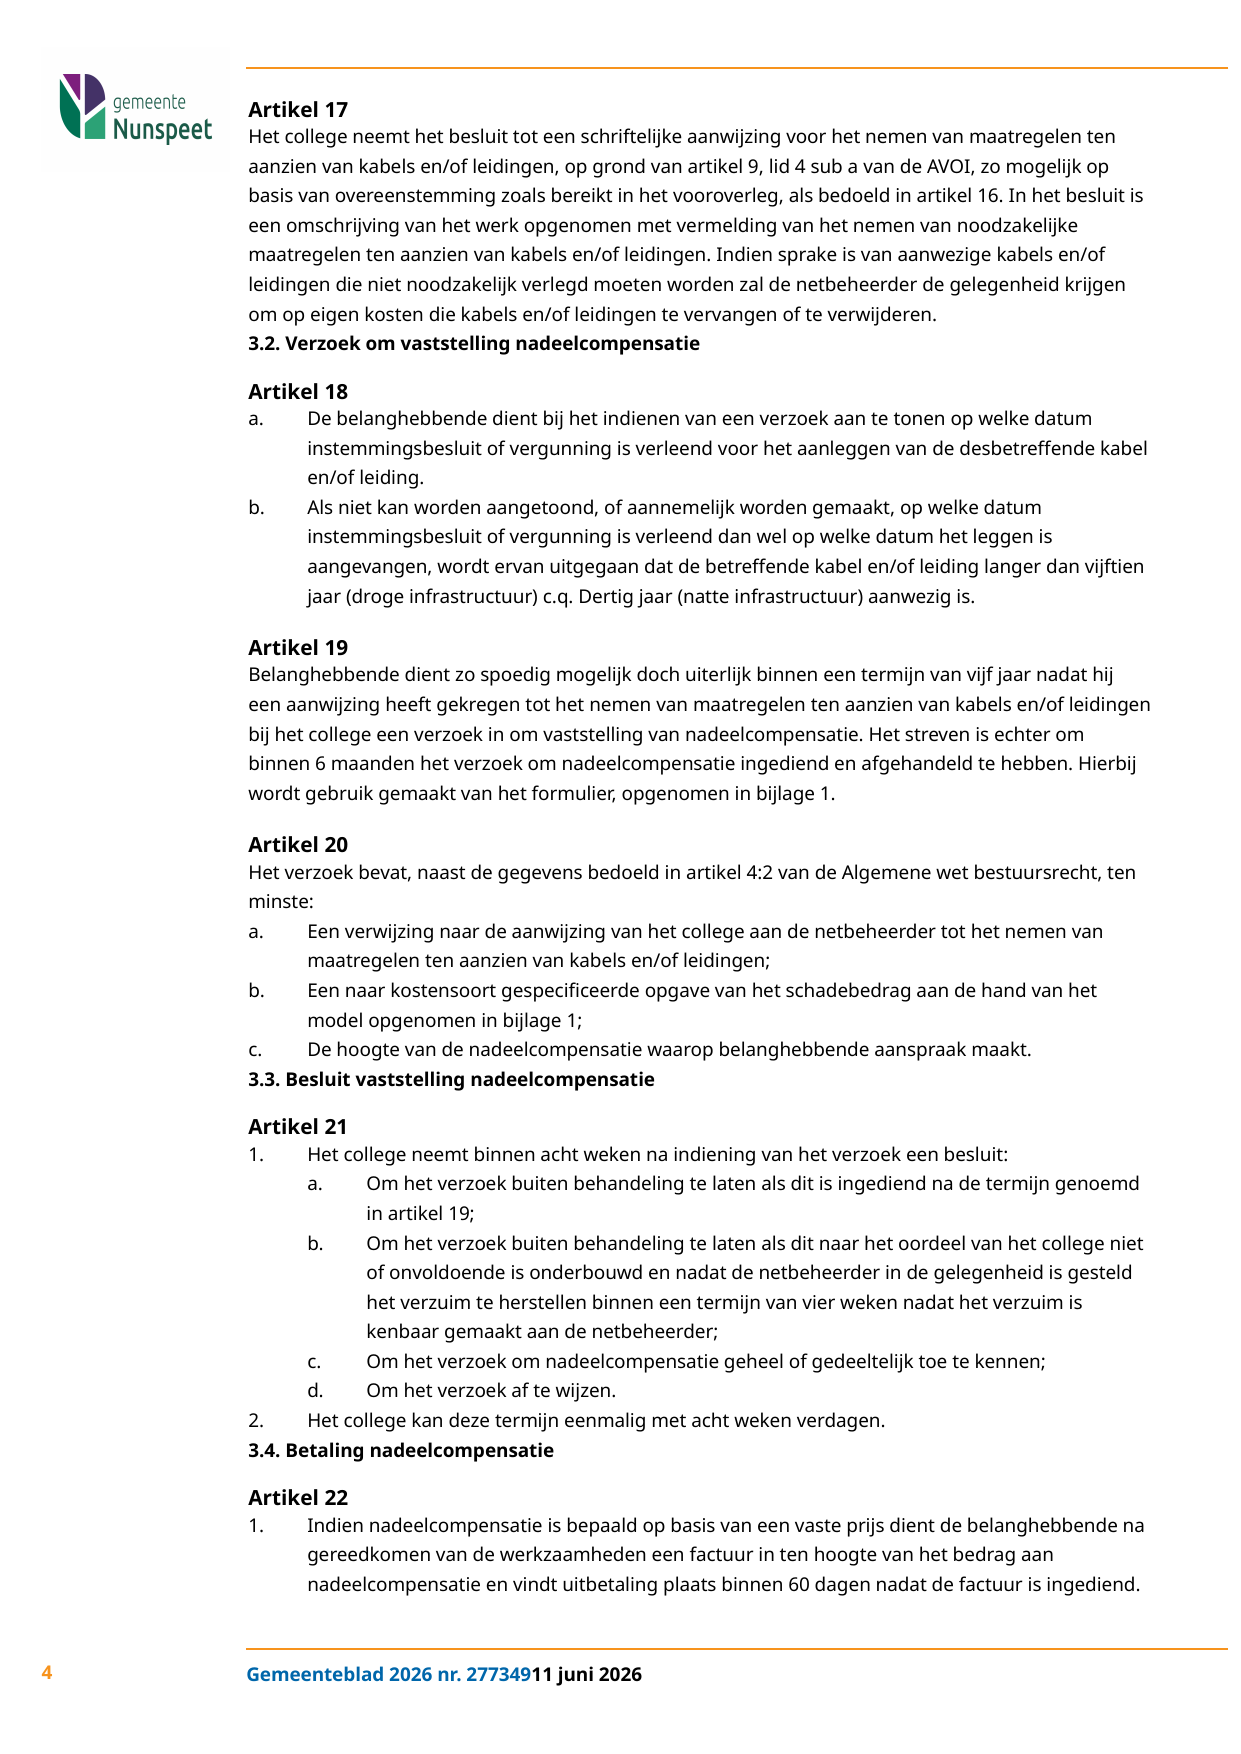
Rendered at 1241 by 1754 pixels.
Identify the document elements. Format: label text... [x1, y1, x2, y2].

text Het college neemt het besluit tot een schriftelijke aanwijzing voor het nemen van maatregelen ten aanzien van kabels en/of leidingen, op grond van artikel 9, lid 4 sub a van de AVOI, zo mogelijk op basis van overeenstemming zoals bereikt in het vooroverleg, als bedoeld in artikel 16. In het besluit is een omschrijving van het werk opgenomen met vermelding van het nemen van noodzakelijke maatregelen ten aanzien van kabels en/of leidingen. Indien sprake is van aanwezige kabels en/of leidingen die niet noodzakelijk verlegd moeten worden zal de netbeheerder de gelegenheid krijgen om op eigen kosten die kabels en/of leidingen te vervangen of te verwijderen. [248, 123, 1152, 326]
text Artikel 22 [248, 1483, 1152, 1512]
list Een naar kostensoort gespecificeerde opgave van het schadebedrag aan de hand van het model opgenomen in bijlage 1; [248, 977, 1152, 1032]
text Artikel 18 [248, 377, 1152, 405]
list Een verwijzing naar de aanwijzing van het college aan de netbeheerder tot het nemen van maatregelen ten aanzien van kabels en/of leidingen; [248, 918, 1152, 973]
text Artikel 21 [248, 1112, 1152, 1141]
text Het verzoek bevat, naast de gegevens bedoeld in artikel 4:2 van de Algemene wet bestuursrecht, ten minste: [248, 859, 1152, 914]
list Om het verzoek af te wijzen. [307, 1378, 1152, 1403]
picture [41, 47, 231, 172]
list Het college neemt binnen acht weken na indiening van het verzoek een besluit: [248, 1141, 1152, 1167]
list Om het verzoek buiten behandeling te laten als dit naar het oordeel van het college niet of onvoldoende is onderbouwd en nadat de netbeheerder in de gelegenheid is gesteld het verzuim te herstellen binnen een termijn van vier weken nadat het verzuim is kenbaar gemaakt aan de netbeheerder; [307, 1230, 1152, 1344]
list Indien nadeelcompensatie is bepaald op basis van een vaste prijs dient de belanghebbende na gereedkomen van de werkzaamheden een factuur in ten hoogte van het bedrag aan nadeelcompensatie en vindt uitbetaling plaats binnen 60 dagen nadat de factuur is ingediend. [248, 1512, 1152, 1597]
text 3.4. Betaling nadeelcompensatie [248, 1437, 1152, 1462]
text 3.2. Verzoek om vaststelling nadeelcompensatie [248, 330, 1152, 356]
text Belanghebbende dient zo spoedig mogelijk doch uiterlijk binnen een termijn van vijf jaar nadat hij een aanwijzing heeft gekregen tot het nemen van maatregelen ten aanzien van kabels en/of leidingen bij het college een verzoek in om vaststelling van nadeelcompensatie. Het streven is echter om binnen 6 maanden het verzoek om nadeelcompensatie ingediend en afgehandeld te hebben. Hierbij wordt gebruik gemaakt van het formulier, opgenomen in bijlage 1. [248, 662, 1152, 806]
text Artikel 17 [248, 95, 1152, 123]
list Om het verzoek buiten behandeling te laten als dit is ingediend na de termijn genoemd in artikel 19; [307, 1171, 1152, 1226]
list De hoogte van de nadeelcompensatie waarop belanghebbende aanspraak maakt. [248, 1036, 1152, 1062]
text Artikel 20 [248, 830, 1152, 859]
list De belanghebbende dient bij het indienen van een verzoek aan te tonen op welke datum instemmingsbesluit of vergunning is verleend voor het aanleggen van de desbetreffende kabel en/of leiding. [248, 405, 1152, 490]
text Artikel 19 [248, 633, 1152, 662]
list Om het verzoek om nadeelcompensatie geheel of gedeeltelijk toe te kennen; [307, 1348, 1152, 1374]
list Het college kan deze termijn eenmalig met acht weken verdagen. [248, 1407, 1152, 1433]
list Als niet kan worden aangetoond, of aannemelijk worden gemaakt, op welke datum instemmingsbesluit of vergunning is verleend dan wel op welke datum het leggen is aangevangen, wordt ervan uitgegaan dat de betreffende kabel en/of leiding langer dan vijftien jaar (droge infrastructuur) c.q. Dertig jaar (natte infrastructuur) aanwezig is. [248, 494, 1152, 608]
text 3.3. Besluit vaststelling nadeelcompensatie [248, 1066, 1152, 1092]
